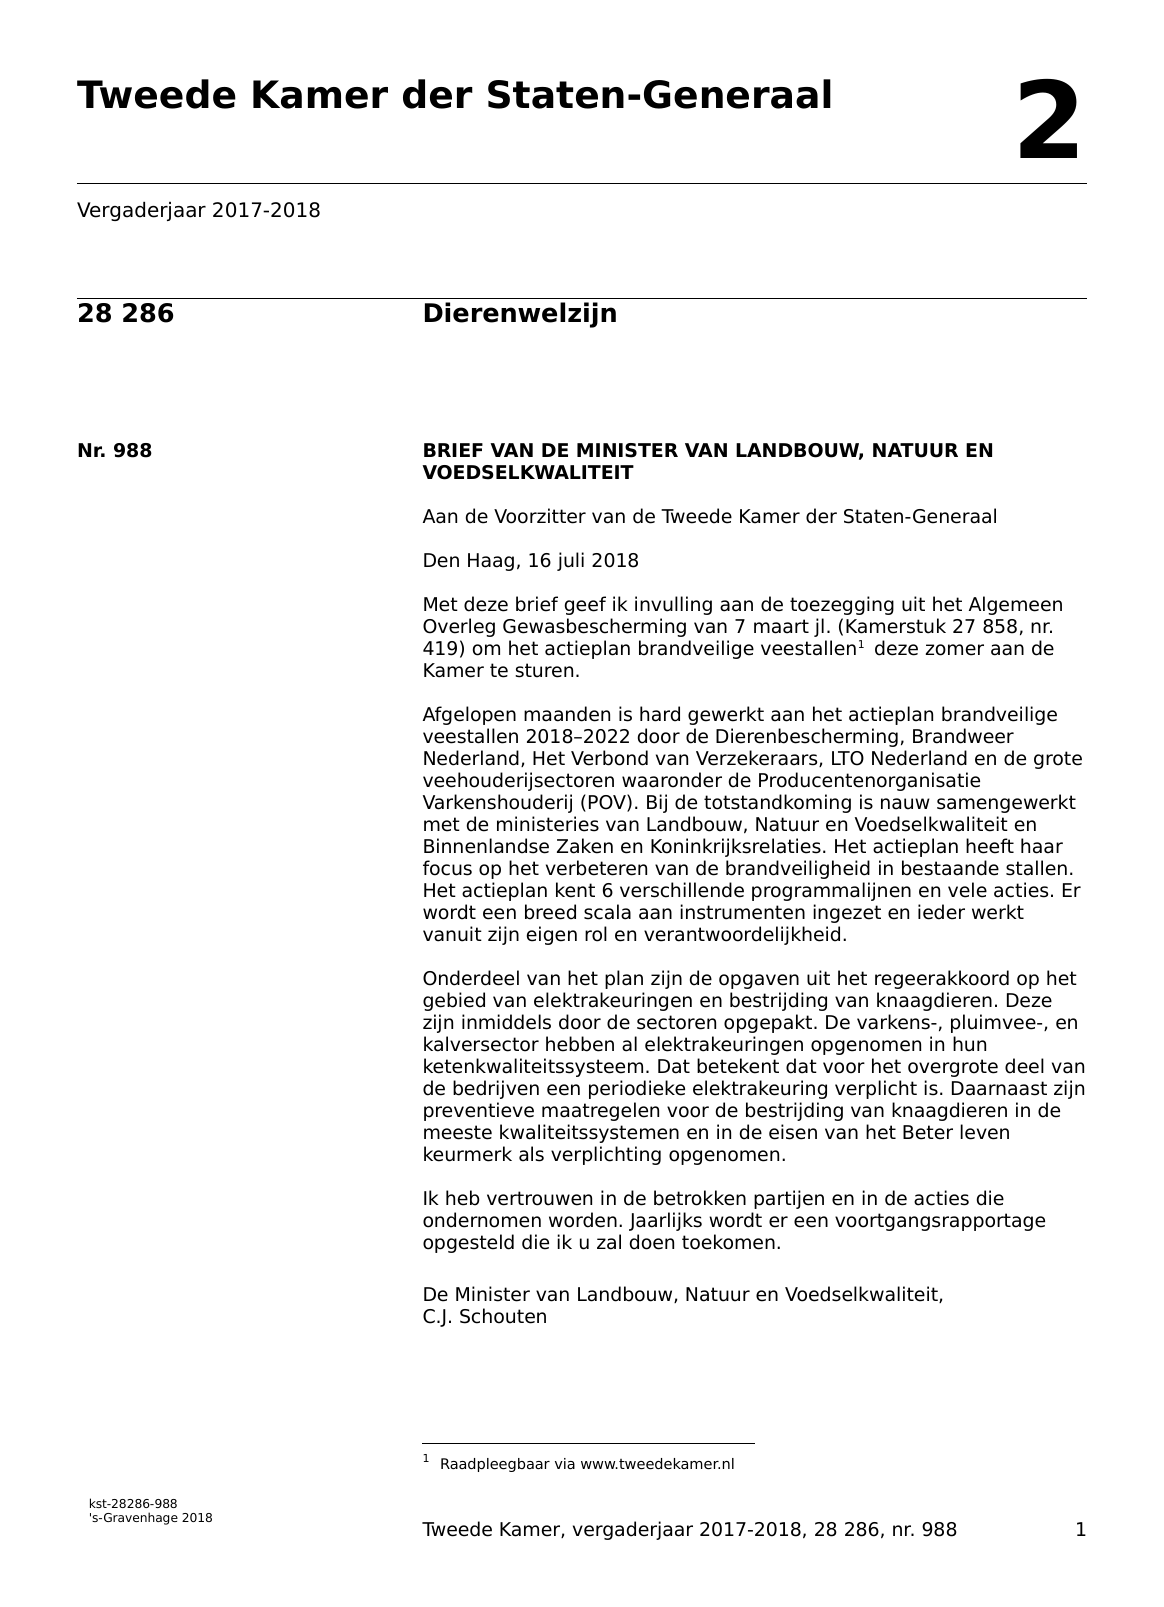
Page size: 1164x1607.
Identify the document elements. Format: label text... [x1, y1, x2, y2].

text Afgelopen maanden is hard gewerkt aan het actieplan brandveilige veestallen 2018–2022 door de Dierenbescherming, Brandweer Nederland, Het Verbond van Verzekeraars, LTO Nederland en de grote veehouderijsectoren waaronder de Producentenorganisatie Varkenshouderij (POV). Bij de totstandkoming is nauw samengewerkt met de ministeries van Landbouw, Natuur en Voedselkwaliteit en Binnenlandse Zaken en Koninkrijksrelaties. Het actieplan heeft haar focus op het verbeteren van de brandveiligheid in bestaande stallen. Het actieplan kent 6 verschillende programmalijnen en vele acties. Er wordt een breed scala aan instrumenten ingezet en ieder werkt vanuit zijn eigen rol en verantwoordelijkheid. [422, 704, 1087, 946]
text kst-28286-988 [88, 1497, 323, 1511]
text Ik heb vertrouwen in de betrokken partijen en in de acties die ondernomen worden. Jaarlijks wordt er een voortgangsrapportage opgesteld die ik u zal doen toekomen. [422, 1188, 1087, 1254]
table_header Tweede Kamer der Staten-Generaal [77, 59, 886, 183]
text Aan de Voorzitter van de Tweede Kamer der Staten-Generaal [422, 506, 1087, 528]
text De Minister van Landbouw, Natuur en Voedselkwaliteit, C.J. Schouten [422, 1284, 1087, 1328]
text Onderdeel van het plan zijn de opgaven uit het regeerakkoord op het gebied van elektrakeuringen en bestrijding van knaagdieren. Deze zijn inmiddels door de sectoren opgepakt. De varkens-, pluimvee-, en kalversector hebben al elektrakeuringen opgenomen in hun ketenkwaliteitssysteem. Dat betekent dat voor het overgrote deel van de bedrijven een periodieke elektrakeuring verplicht is. Daarnaast zijn preventieve maatregelen voor de bestrijding van knaagdieren in de meeste kwaliteitssystemen en in de eisen van het Beter leven keurmerk als verplichting opgenomen. [422, 968, 1087, 1166]
text Raadpleegbaar via www.tweedekamer.nl [422, 1452, 1087, 1474]
table_header 2 [886, 59, 1087, 183]
table_cell Vergaderjaar 2017-2018 [77, 184, 1087, 298]
text Met deze brief geef ik invulling aan de toezegging uit het Algemeen Overleg Gewasbescherming van 7 maart jl. (Kamerstuk 27 858, nr. 419) om het actieplan brandveilige veestallen deze zomer aan de Kamer te sturen. [422, 594, 1087, 682]
subtitle 28 286 Dierenwelzijn [77, 299, 1087, 329]
text Den Haag, 16 juli 2018 [422, 550, 1087, 572]
subtitle Nr. 988 BRIEF VAN DE MINISTER VAN LANDBOUW, NATUUR EN VOEDSELKWALITEIT [77, 440, 1087, 484]
text 's-Gravenhage 2018 [88, 1511, 323, 1525]
